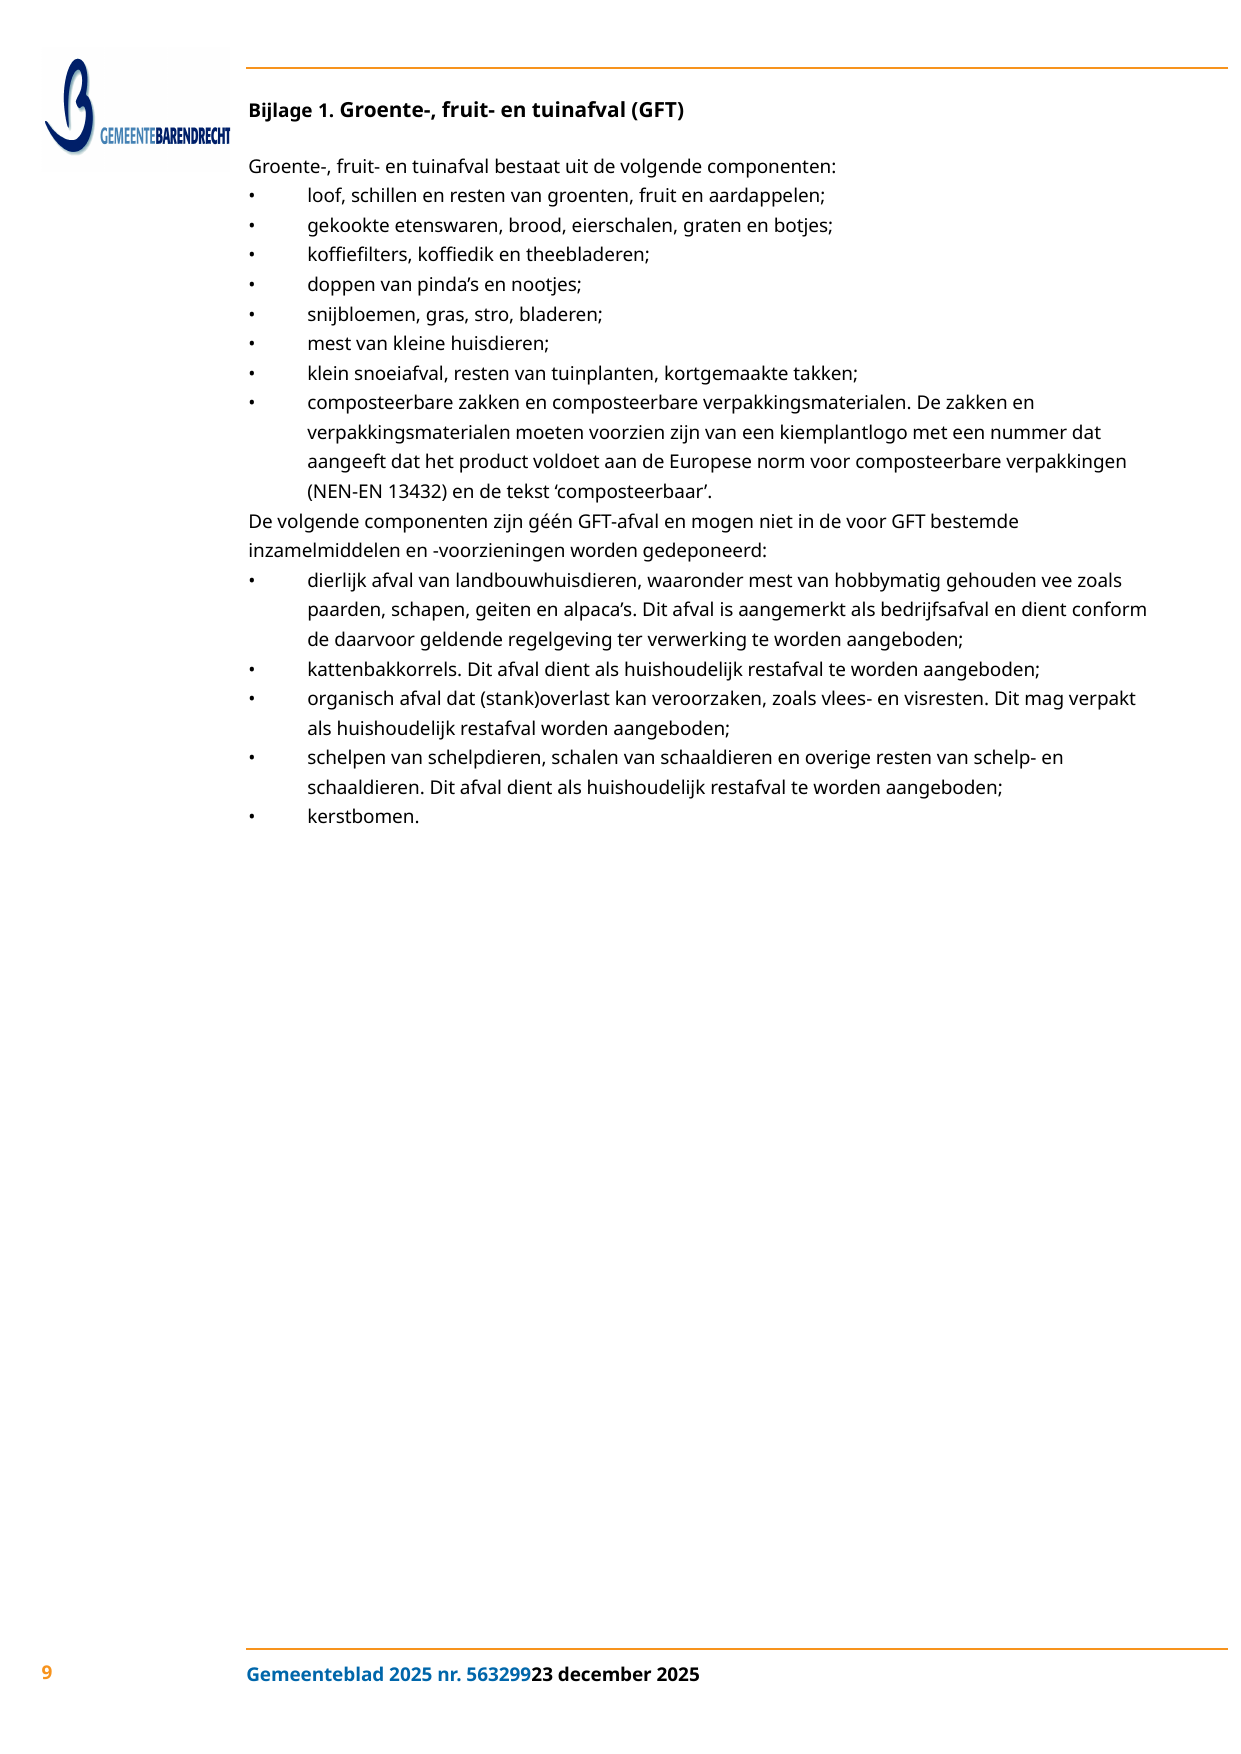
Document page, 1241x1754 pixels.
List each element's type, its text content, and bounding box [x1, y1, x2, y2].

list mest van kleine huisdieren; [248, 330, 1152, 356]
text De volgende componenten zijn géén GFT-afval en mogen niet in de voor GFT bestemde inzamelmiddelen en -voorzieningen worden gedeponeerd: [248, 508, 1152, 563]
list dierlijk afval van landbouwhuisdieren, waaronder mest van hobbymatig gehouden vee zoals paarden, schapen, geiten en alpaca’s. Dit afval is aangemerkt als bedrijfsafval en dient conform de daarvoor geldende regelgeving ter verwerking te worden aangeboden; [248, 567, 1152, 652]
list loof, schillen en resten van groenten, fruit en aardappelen; [248, 182, 1152, 208]
picture [41, 47, 231, 172]
text Groente-, fruit- en tuinafval bestaat uit de volgende componenten: [248, 153, 1152, 179]
list organisch afval dat (stank)overlast kan veroorzaken, zoals vlees- en visresten. Dit mag verpakt als huishoudelijk restafval worden aangeboden; [248, 685, 1152, 741]
list composteerbare zakken en composteerbare verpakkingsmaterialen. De zakken en verpakkingsmaterialen moeten voorzien zijn van een kiemplantlogo met een nummer dat aangeeft dat het product voldoet aan de Europese norm voor composteerbare verpakkingen (NEN-EN 13432) en de tekst ‘composteerbaar’. [248, 389, 1152, 504]
list koffiefilters, koffiedik en theebladeren; [248, 242, 1152, 267]
list gekookte etenswaren, brood, eierschalen, graten en botjes; [248, 212, 1152, 238]
text Bijlage 1. Groente-, fruit- en tuinafval (GFT) [248, 95, 1152, 123]
list snijbloemen, gras, stro, bladeren; [248, 301, 1152, 327]
list kattenbakkorrels. Dit afval dient als huishoudelijk restafval te worden aangeboden; [248, 656, 1152, 682]
list kerstbomen. [248, 804, 1152, 829]
list schelpen van schelpdieren, schalen van schaaldieren en overige resten van schelp- en schaaldieren. Dit afval dient als huishoudelijk restafval te worden aangeboden; [248, 744, 1152, 800]
list klein snoeiafval, resten van tuinplanten, kortgemaakte takken; [248, 360, 1152, 386]
list doppen van pinda’s en nootjes; [248, 271, 1152, 297]
